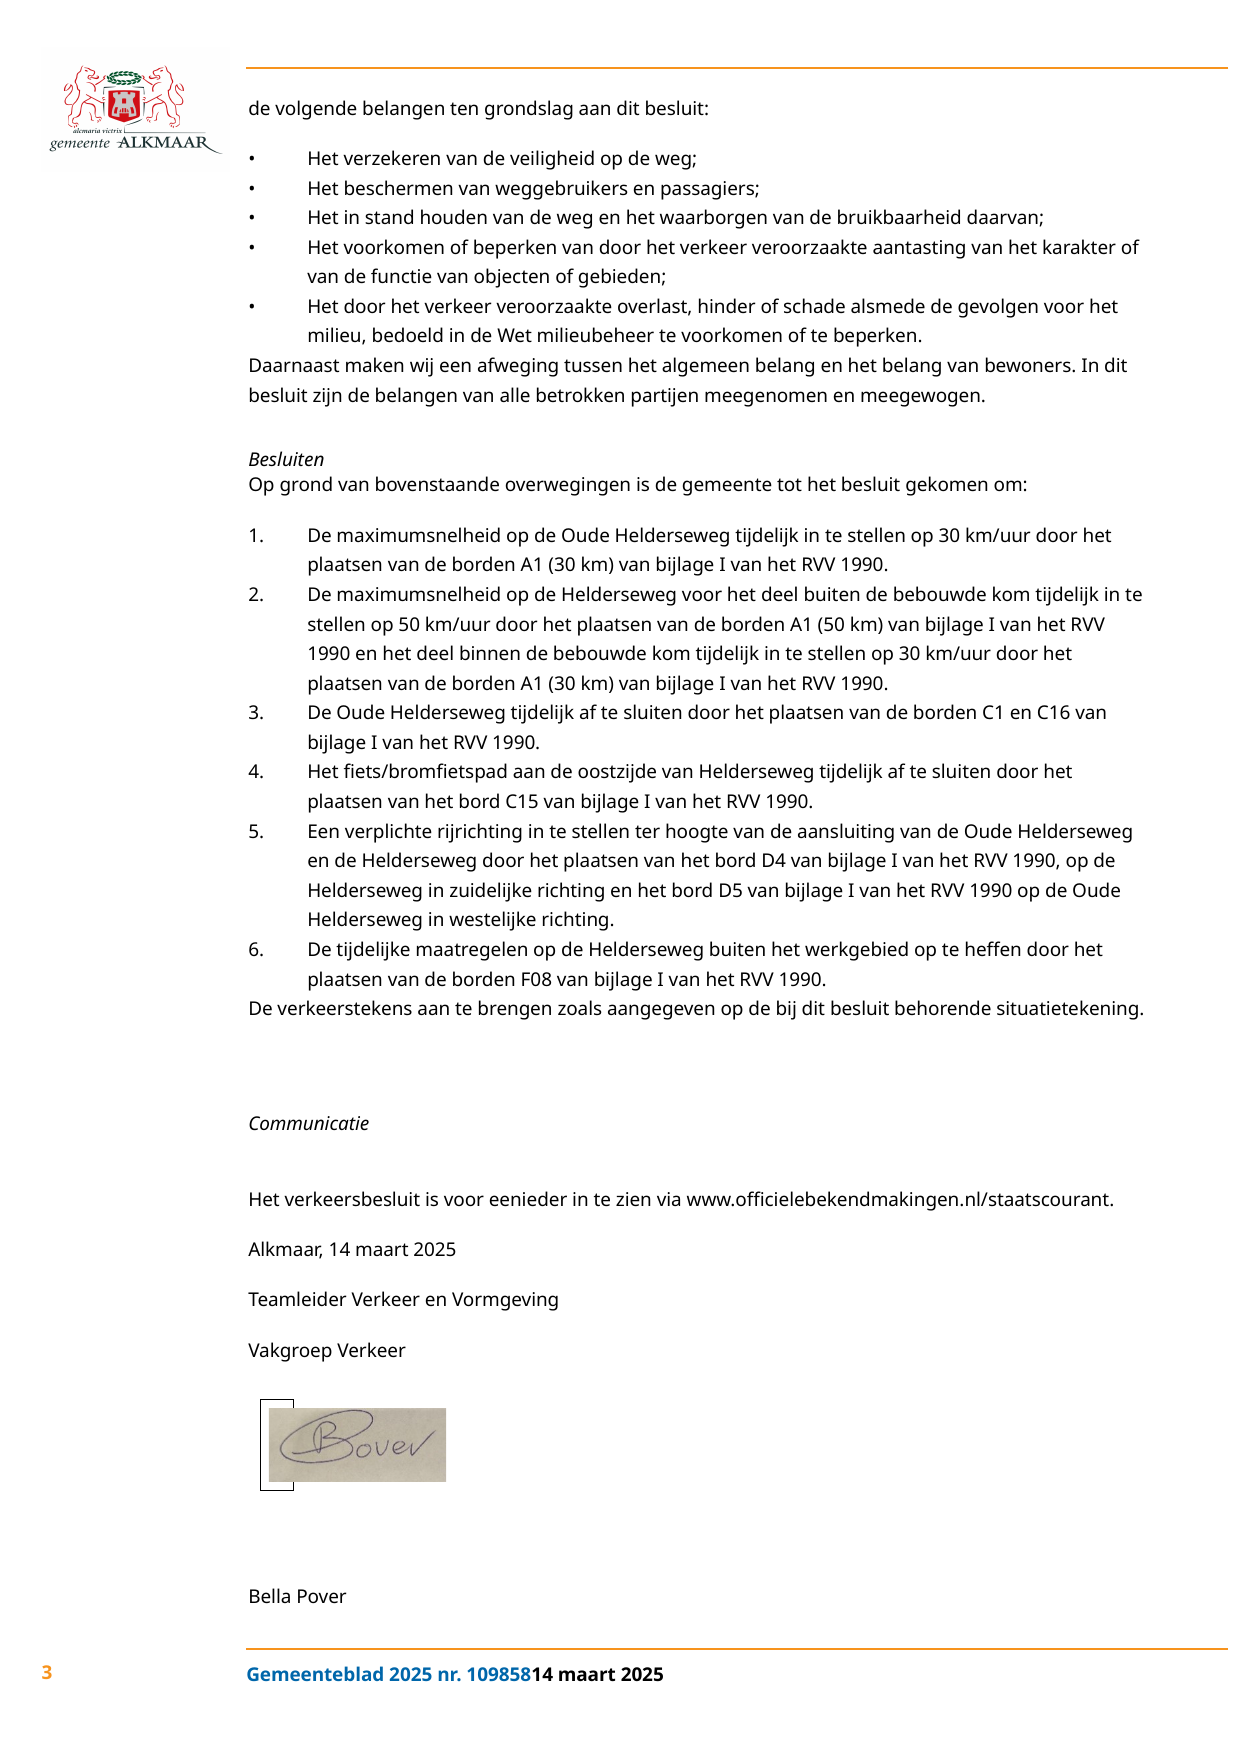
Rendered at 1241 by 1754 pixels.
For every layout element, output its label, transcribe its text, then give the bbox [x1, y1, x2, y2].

picture [268, 1408, 447, 1482]
list Het verzekeren van de veiligheid op de weg; [248, 145, 1152, 171]
text de volgende belangen ten grondslag aan dit besluit: [248, 95, 1152, 121]
text Communicatie [248, 1110, 1152, 1135]
text Het verkeersbesluit is voor eenieder in te zien via www.officielebekendmakingen.nl/staatscourant. [248, 1186, 1152, 1212]
text Alkmaar, 14 maart 2025 [248, 1236, 1152, 1262]
text Daarnaast maken wij een afweging tussen het algemeen belang en het belang van bewoners. In dit besluit zijn de belangen van alle betrokken partijen meegenomen en meegewogen. [248, 352, 1152, 408]
list Een verplichte rijrichting in te stellen ter hoogte van de aansluiting van de Oude Helderseweg en de Helderseweg door het plaatsen van het bord D4 van bijlage I van het RVV 1990, op de Helderseweg in zuidelijke richting en het bord D5 van bijlage I van het RVV 1990 op de Oude Helderseweg in westelijke richting. [248, 818, 1152, 932]
text De verkeerstekens aan te brengen zoals aangegeven op de bij dit besluit behorende situatietekening. [248, 995, 1152, 1021]
list Het in stand houden van de weg en het waarborgen van de bruikbaarheid daarvan; [248, 204, 1152, 230]
list Het fiets/bromfietspad aan de oostzijde van Helderseweg tijdelijk af te sluiten door het plaatsen van het bord C15 van bijlage I van het RVV 1990. [248, 759, 1152, 814]
list Het beschermen van weggebruikers en passagiers; [248, 175, 1152, 201]
picture [41, 47, 231, 172]
text Vakgroep Verkeer [248, 1337, 1152, 1363]
list De maximumsnelheid op de Helderseweg voor het deel buiten de bebouwde kom tijdelijk in te stellen op 50 km/uur door het plaatsen van de borden A1 (50 km) van bijlage I van het RVV 1990 en het deel binnen de bebouwde kom tijdelijk in te stellen op 30 km/uur door het plaatsen van de borden A1 (30 km) van bijlage I van het RVV 1990. [248, 581, 1152, 696]
text Besluiten [248, 446, 1152, 472]
list Het voorkomen of beperken van door het verkeer veroorzaakte aantasting van het karakter of van de functie van objecten of gebieden; [248, 234, 1152, 289]
list De tijdelijke maatregelen op de Helderseweg buiten het werkgebied op te heffen door het plaatsen van de borden F08 van bijlage I van het RVV 1990. [248, 936, 1152, 991]
text Bella Pover [248, 1583, 1152, 1609]
list De Oude Helderseweg tijdelijk af te sluiten door het plaatsen van de borden C1 en C16 van bijlage I van het RVV 1990. [248, 699, 1152, 755]
list De maximumsnelheid op de Oude Helderseweg tijdelijk in te stellen op 30 km/uur door het plaatsen van de borden A1 (30 km) van bijlage I van het RVV 1990. [248, 522, 1152, 577]
text Teamleider Verkeer en Vormgeving [248, 1287, 1152, 1312]
list Het door het verkeer veroorzaakte overlast, hinder of schade alsmede de gevolgen voor het milieu, bedoeld in de Wet milieubeheer te voorkomen of te beperken. [248, 293, 1152, 348]
text Op grond van bovenstaande overwegingen is de gemeente tot het besluit gekomen om: [248, 472, 1152, 497]
